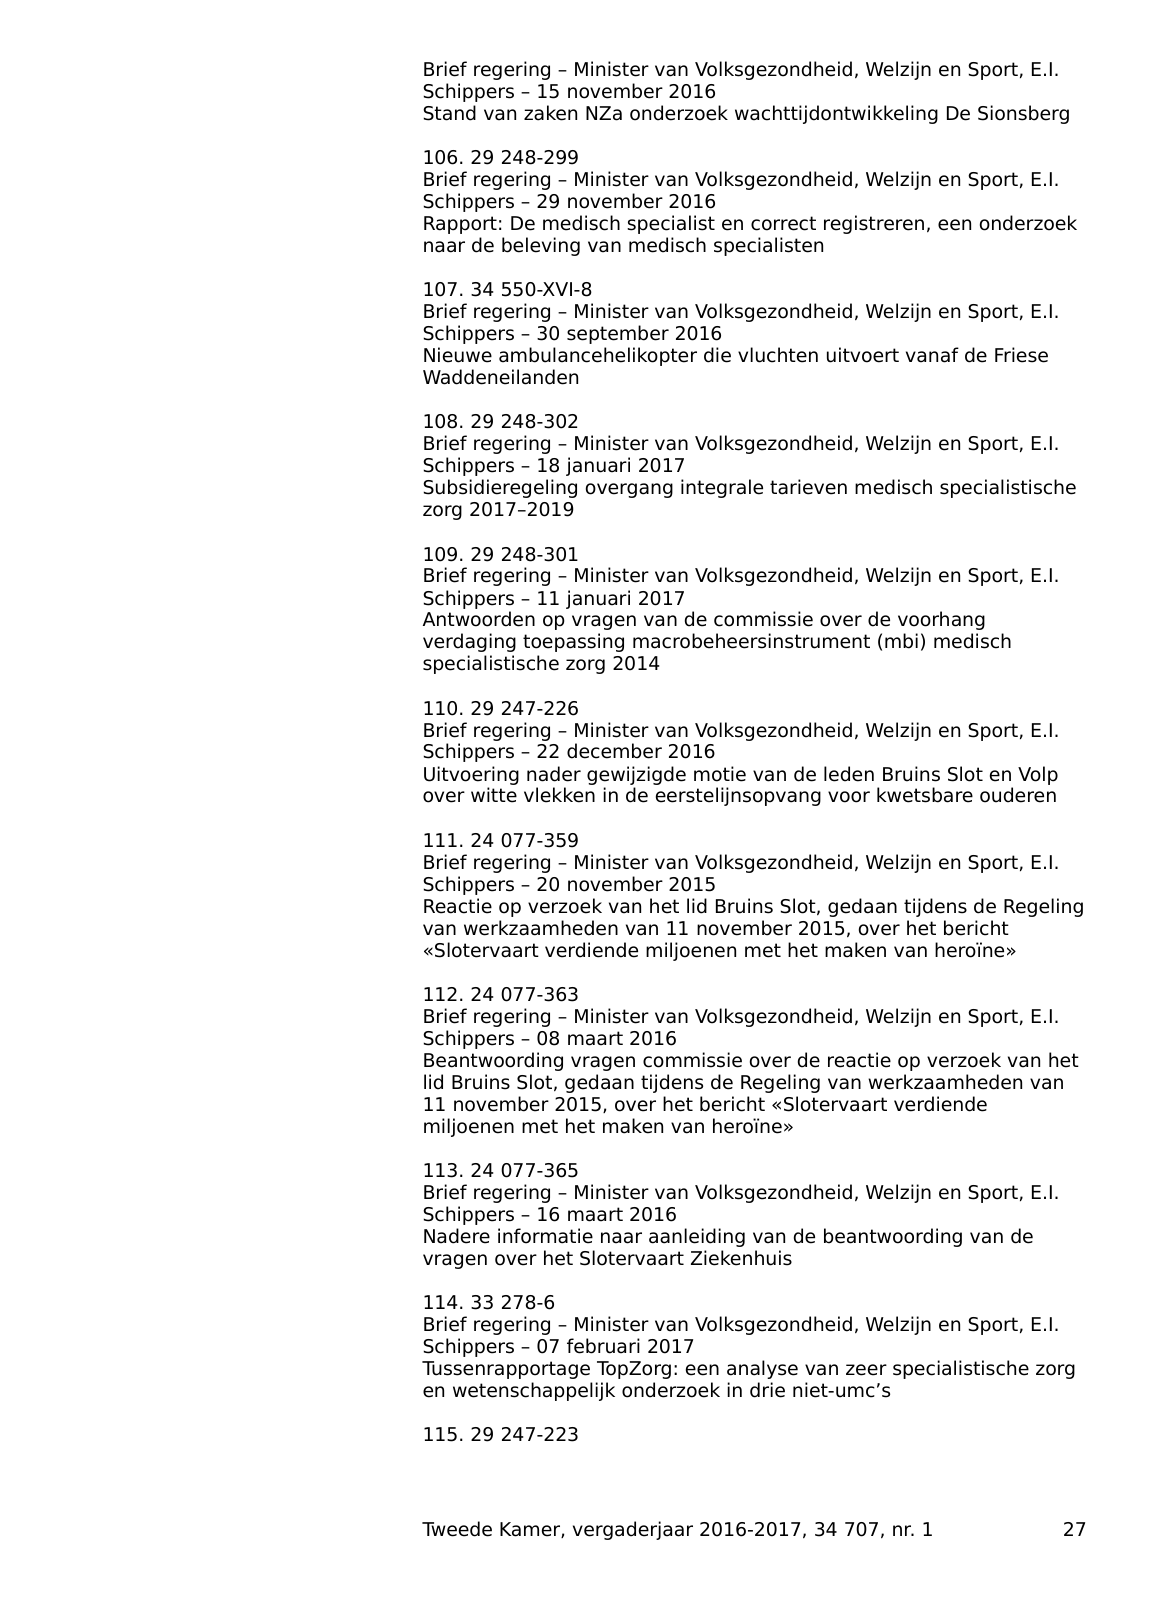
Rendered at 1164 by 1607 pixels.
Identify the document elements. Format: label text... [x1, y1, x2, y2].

text 106. 29 248-299 [422, 147, 1087, 169]
text Beantwoording vragen commissie over de reactie op verzoek van het lid Bruins Slot, gedaan tijdens de Regeling van werkzaamheden van 11 november 2015, over het bericht «Slotervaart verdiende miljoenen met het maken van heroïne» [422, 1049, 1087, 1137]
text Nieuwe ambulancehelikopter die vluchten uitvoert vanaf de Friese Waddeneilanden [422, 345, 1087, 389]
text 107. 34 550-XVI-8 [422, 279, 1087, 301]
text Reactie op verzoek van het lid Bruins Slot, gedaan tijdens de Regeling van werkzaamheden van 11 november 2015, over het bericht «Slotervaart verdiende miljoenen met het maken van heroïne» [422, 896, 1087, 961]
text Brief regering – Minister van Volksgezondheid, Welzijn en Sport, E.I. Schippers – 15 november 2016 [422, 59, 1087, 103]
text 111. 24 077-359 [422, 829, 1087, 852]
text Antwoorden op vragen van de commissie over de voorhang verdaging toepassing macrobeheersinstrument (mbi) medisch specialistische zorg 2014 [422, 609, 1087, 675]
text Brief regering – Minister van Volksgezondheid, Welzijn en Sport, E.I. Schippers – 18 januari 2017 [422, 433, 1087, 477]
text Brief regering – Minister van Volksgezondheid, Welzijn en Sport, E.I. Schippers – 11 januari 2017 [422, 565, 1087, 609]
text Brief regering – Minister van Volksgezondheid, Welzijn en Sport, E.I. Schippers – 20 november 2015 [422, 852, 1087, 896]
text 114. 33 278-6 [422, 1292, 1087, 1314]
text Rapport: De medisch specialist en correct registreren, een onderzoek naar de beleving van medisch specialisten [422, 213, 1087, 257]
text Subsidieregeling overgang integrale tarieven medisch specialistische zorg 2017–2019 [422, 477, 1087, 521]
text Stand van zaken NZa onderzoek wachttijdontwikkeling De Sionsberg [422, 103, 1087, 125]
text Tussenrapportage TopZorg: een analyse van zeer specialistische zorg en wetenschappelijk onderzoek in drie niet-umc’s [422, 1358, 1087, 1402]
text Brief regering – Minister van Volksgezondheid, Welzijn en Sport, E.I. Schippers – 07 februari 2017 [422, 1314, 1087, 1358]
text Brief regering – Minister van Volksgezondheid, Welzijn en Sport, E.I. Schippers – 22 december 2016 [422, 719, 1087, 763]
text Brief regering – Minister van Volksgezondheid, Welzijn en Sport, E.I. Schippers – 16 maart 2016 [422, 1182, 1087, 1226]
text 113. 24 077-365 [422, 1160, 1087, 1182]
text Brief regering – Minister van Volksgezondheid, Welzijn en Sport, E.I. Schippers – 30 september 2016 [422, 301, 1087, 345]
text Brief regering – Minister van Volksgezondheid, Welzijn en Sport, E.I. Schippers – 29 november 2016 [422, 169, 1087, 213]
text 112. 24 077-363 [422, 984, 1087, 1006]
text Brief regering – Minister van Volksgezondheid, Welzijn en Sport, E.I. Schippers – 08 maart 2016 [422, 1006, 1087, 1049]
text 109. 29 248-301 [422, 543, 1087, 565]
text Uitvoering nader gewijzigde motie van de leden Bruins Slot en Volp over witte vlekken in de eerstelijnsopvang voor kwetsbare ouderen [422, 763, 1087, 807]
text 115. 29 247-223 [422, 1424, 1087, 1446]
text 110. 29 247-226 [422, 697, 1087, 719]
text 108. 29 248-302 [422, 411, 1087, 433]
text Nadere informatie naar aanleiding van de beantwoording van de vragen over het Slotervaart Ziekenhuis [422, 1226, 1087, 1269]
